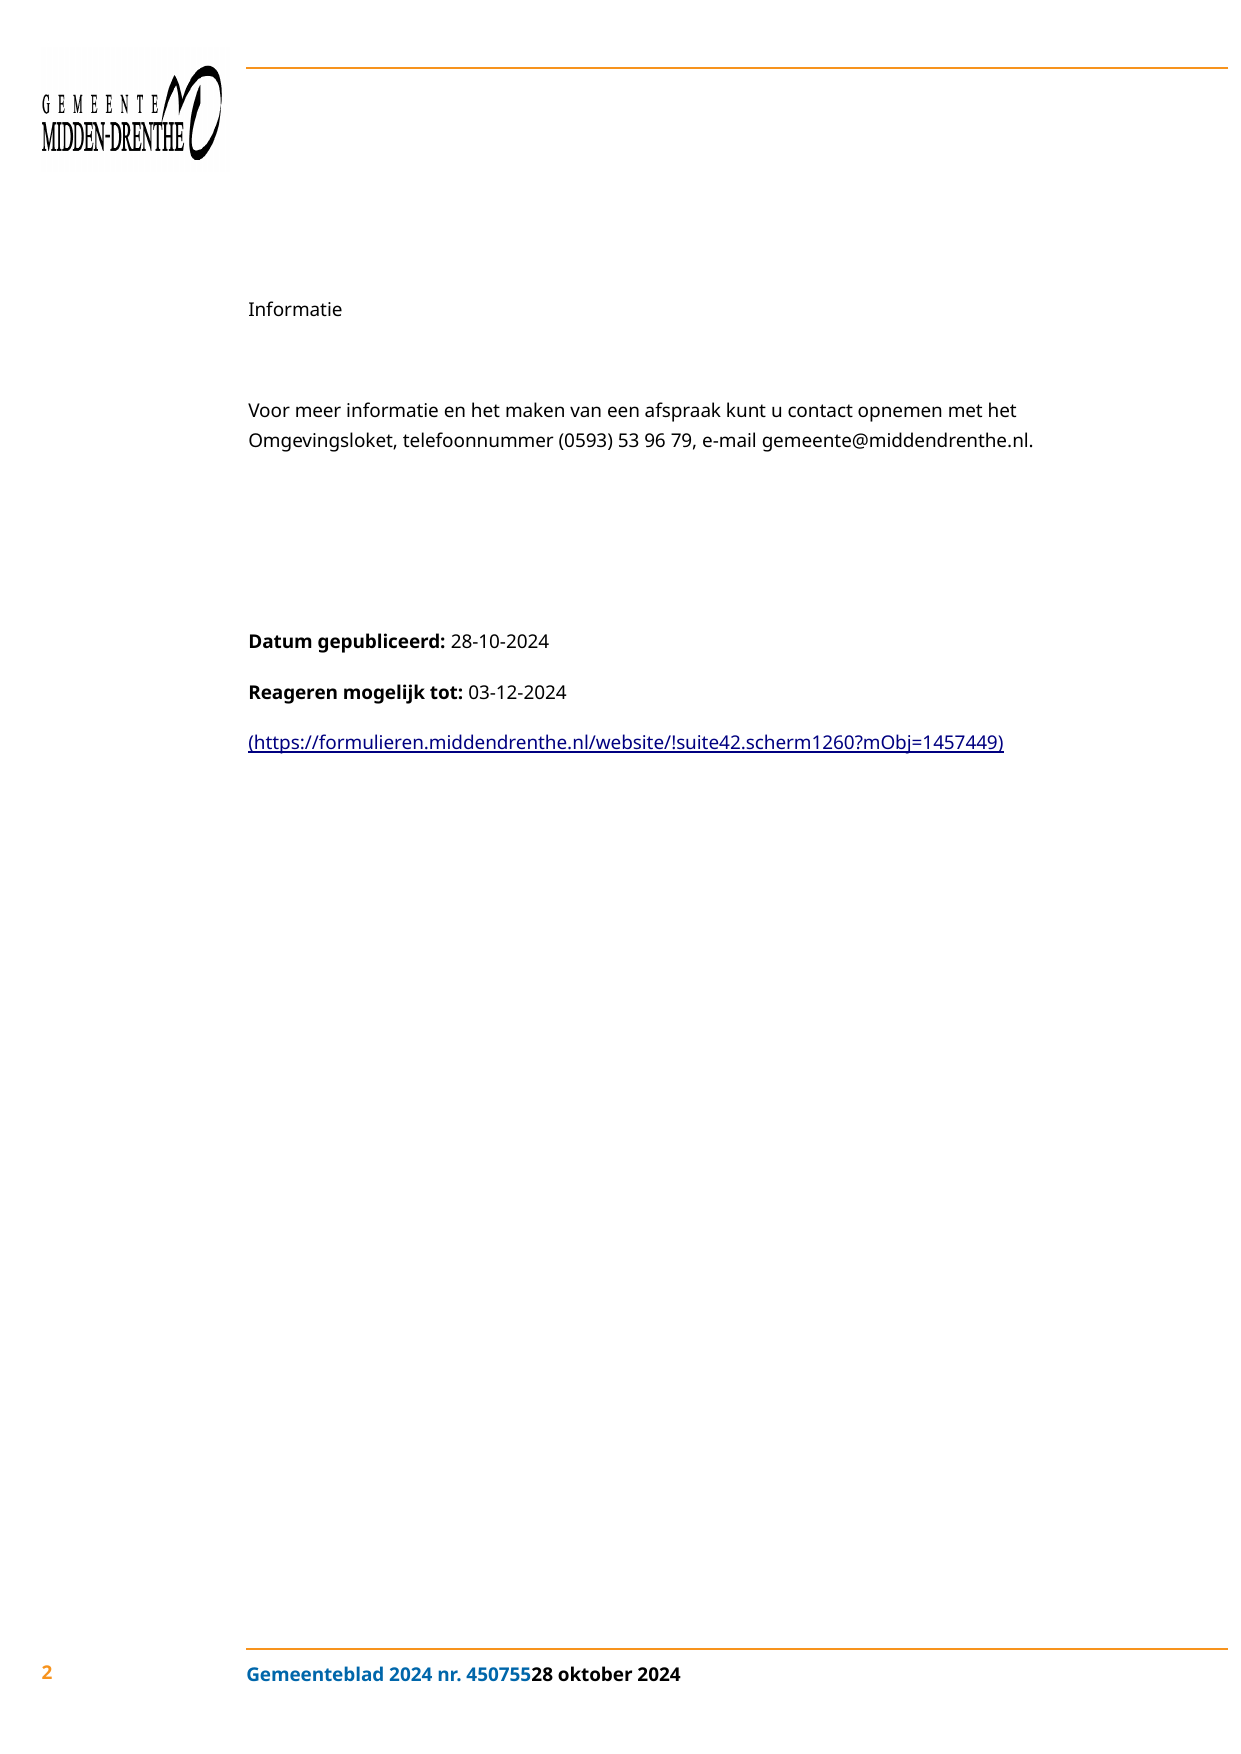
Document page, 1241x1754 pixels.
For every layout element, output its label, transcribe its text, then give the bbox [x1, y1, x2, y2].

text Informatie [248, 296, 1152, 322]
text (https://formulieren.middendrenthe.nl/website/!suite42.scherm1260?mObj=1457449) [248, 729, 1152, 755]
picture [41, 47, 231, 172]
text Voor meer informatie en het maken van een afspraak kunt u contact opnemen met het Omgevingsloket, telefoonnummer (0593) 53 96 79, e-mail gemeente@middendrenthe.nl. [248, 397, 1152, 453]
text Reageren mogelijk tot: 03-12-2024 [248, 679, 1152, 705]
text Datum gepubliceerd: 28-10-2024 [248, 628, 1152, 654]
